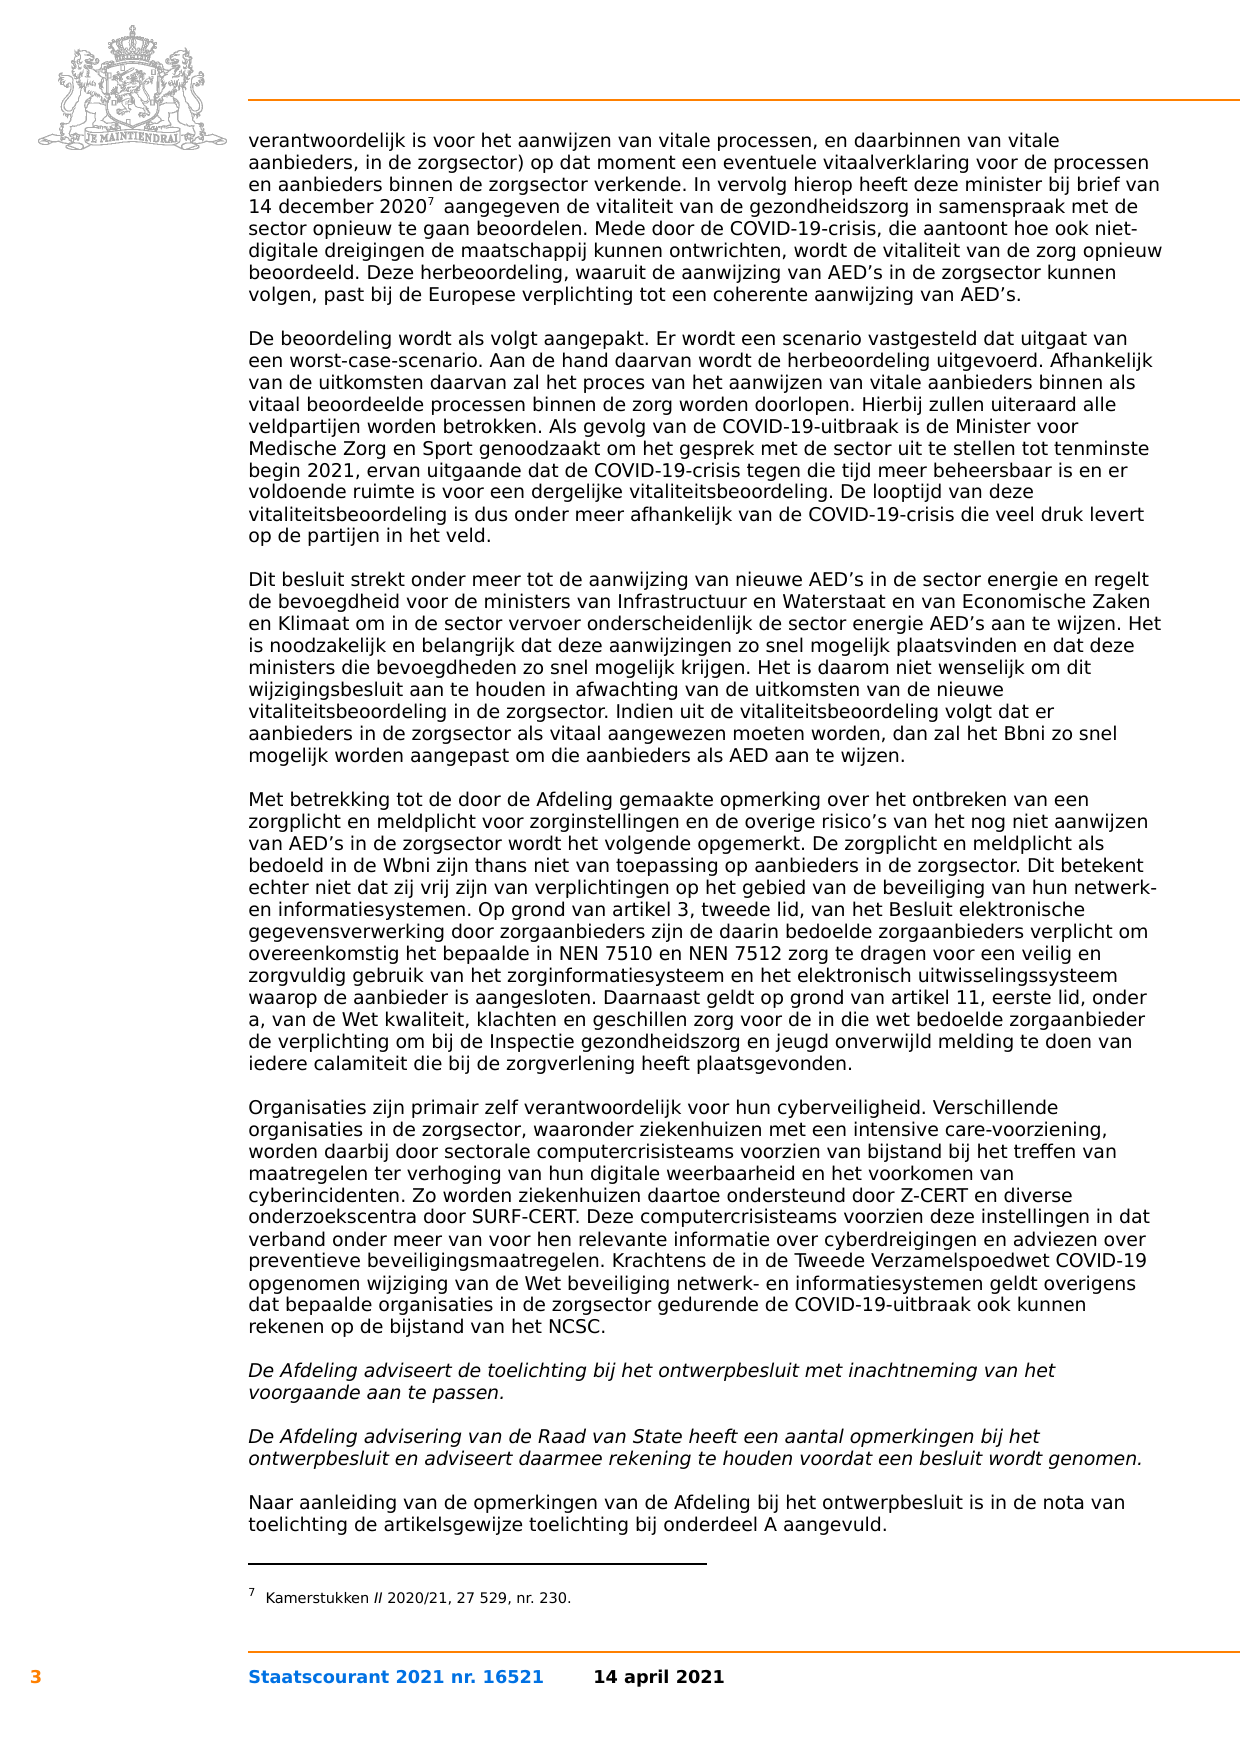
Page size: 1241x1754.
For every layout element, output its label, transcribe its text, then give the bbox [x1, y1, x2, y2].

text Kamerstukken II 2020/21, 27 529, nr. 230. [248, 1586, 1163, 1608]
text Dit besluit strekt onder meer tot de aanwijzing van nieuwe AED’s in de sector energie en regelt de bevoegdheid voor de ministers van Infrastructuur en Waterstaat en van Economische Zaken en Klimaat om in de sector vervoer onderscheidenlijk de sector energie AED’s aan te wijzen. Het is noodzakelijk en belangrijk dat deze aanwijzingen zo snel mogelijk plaatsvinden en dat deze ministers die bevoegdheden zo snel mogelijk krijgen. Het is daarom niet wenselijk om dit wijzigingsbesluit aan te houden in afwachting van de uitkomsten van de nieuwe vitaliteitsbeoordeling in de zorgsector. Indien uit de vitaliteitsbeoordeling volgt dat er aanbieders in de zorgsector als vitaal aangewezen moeten worden, dan zal het Bbni zo snel mogelijk worden aangepast om die aanbieders als AED aan te wijzen. [248, 569, 1163, 767]
text Organisaties zijn primair zelf verantwoordelijk voor hun cyberveiligheid. Verschillende organisaties in de zorgsector, waaronder ziekenhuizen met een intensive care-voorziening, worden daarbij door sectorale computercrisisteams voorzien van bijstand bij het treffen van maatregelen ter verhoging van hun digitale weerbaarheid en het voorkomen van cyberincidenten. Zo worden ziekenhuizen daartoe ondersteund door Z-CERT en diverse onderzoekscentra door SURF-CERT. Deze computercrisisteams voorzien deze instellingen in dat verband onder meer van voor hen relevante informatie over cyberdreigingen en adviezen over preventieve beveiligingsmaatregelen. Krachtens de in de Tweede Verzamelspoedwet COVID-19 opgenomen wijziging van de Wet beveiliging netwerk- en informatiesystemen geldt overigens dat bepaalde organisaties in de zorgsector gedurende de COVID-19-uitbraak ook kunnen rekenen op de bijstand van het NCSC. [248, 1097, 1163, 1338]
text Met betrekking tot de door de Afdeling gemaakte opmerking over het ontbreken van een zorgplicht en meldplicht voor zorginstellingen en de overige risico’s van het nog niet aanwijzen van AED’s in de zorgsector wordt het volgende opgemerkt. De zorgplicht en meldplicht als bedoeld in de Wbni zijn thans niet van toepassing op aanbieders in de zorgsector. Dit betekent echter niet dat zij vrij zijn van verplichtingen op het gebied van de beveiliging van hun netwerk- en informatiesystemen. Op grond van artikel 3, tweede lid, van het Besluit elektronische gegevensverwerking door zorgaanbieders zijn de daarin bedoelde zorgaanbieders verplicht om overeenkomstig het bepaalde in NEN 7510 en NEN 7512 zorg te dragen voor een veilig en zorgvuldig gebruik van het zorginformatiesysteem en het elektronisch uitwisselingssysteem waarop de aanbieder is aangesloten. Daarnaast geldt op grond van artikel 11, eerste lid, onder a, van de Wet kwaliteit, klachten en geschillen zorg voor de in die wet bedoelde zorgaanbieder de verplichting om bij de Inspectie gezondheidszorg en jeugd onverwijld melding te doen van iedere calamiteit die bij de zorgverlening heeft plaatsgevonden. [248, 789, 1163, 1075]
text De Afdeling adviseert de toelichting bij het ontwerpbesluit met inachtneming van het voorgaande aan te passen. [248, 1360, 1163, 1404]
text Naar aanleiding van de opmerkingen van de Afdeling bij het ontwerpbesluit is in de nota van toelichting de artikelsgewijze toelichting bij onderdeel A aangevuld. [248, 1492, 1163, 1536]
text De beoordeling wordt als volgt aangepakt. Er wordt een scenario vastgesteld dat uitgaat van een worst-case-scenario. Aan de hand daarvan wordt de herbeoordeling uitgevoerd. Afhankelijk van de uitkomsten daarvan zal het proces van het aanwijzen van vitale aanbieders binnen als vitaal beoordeelde processen binnen de zorg worden doorlopen. Hierbij zullen uiteraard alle veldpartijen worden betrokken. Als gevolg van de COVID-19-uitbraak is de Minister voor Medische Zorg en Sport genoodzaakt om het gesprek met de sector uit te stellen tot tenminste begin 2021, ervan uitgaande dat de COVID-19-crisis tegen die tijd meer beheersbaar is en er voldoende ruimte is voor een dergelijke vitaliteitsbeoordeling. De looptijd van deze vitaliteitsbeoordeling is dus onder meer afhankelijk van de COVID-19-crisis die veel druk levert op de partijen in het veld. [248, 328, 1163, 547]
text verantwoordelijk is voor het aanwijzen van vitale processen, en daarbinnen van vitale aanbieders, in de zorgsector) op dat moment een eventuele vitaalverklaring voor de processen en aanbieders binnen de zorgsector verkende. In vervolg hierop heeft deze minister bij brief van 14 december 2020 aangegeven de vitaliteit van de gezondheidszorg in samenspraak met de sector opnieuw te gaan beoordelen. Mede door de COVID-19-crisis, die aantoont hoe ook niet-digitale dreigingen de maatschappij kunnen ontwrichten, wordt de vitaliteit van de zorg opnieuw beoordeeld. Deze herbeoordeling, waaruit de aanwijzing van AED’s in de zorgsector kunnen volgen, past bij de Europese verplichting tot een coherente aanwijzing van AED’s. [248, 130, 1163, 306]
text De Afdeling advisering van de Raad van State heeft een aantal opmerkingen bij het ontwerpbesluit en adviseert daarmee rekening te houden voordat een besluit wordt genomen. [248, 1426, 1163, 1470]
picture [38, 25, 227, 150]
